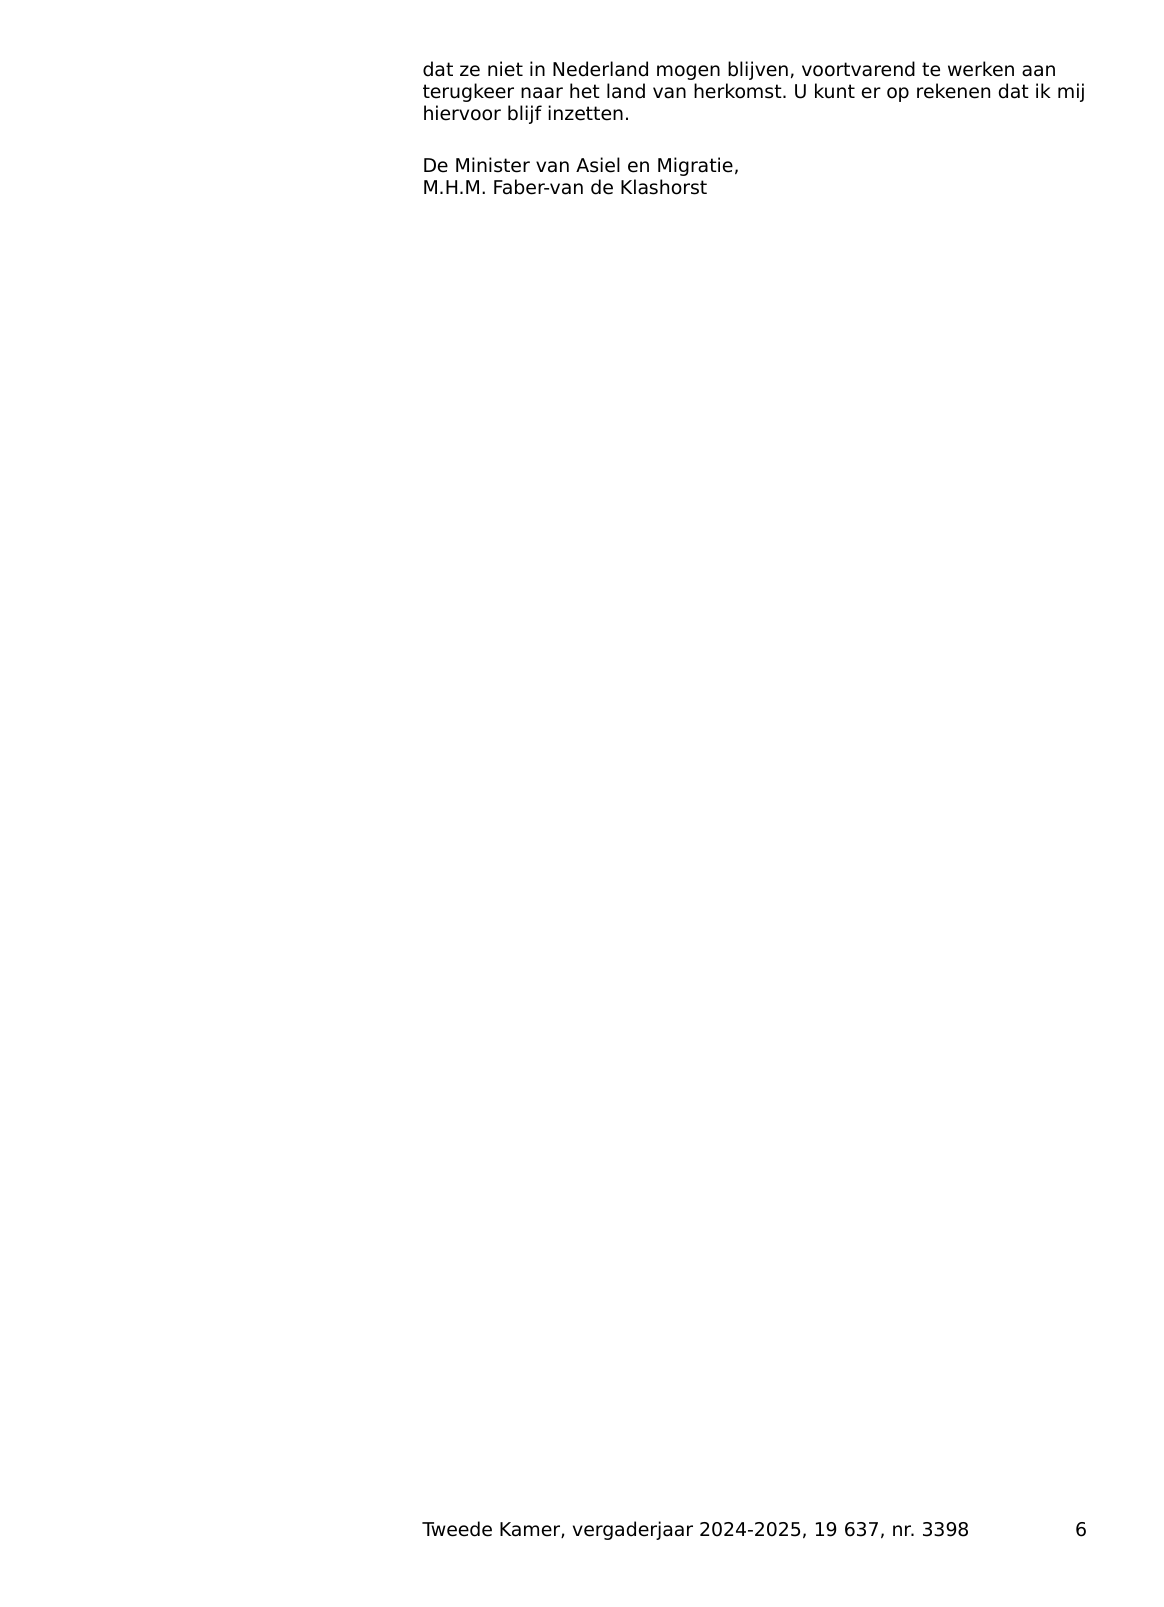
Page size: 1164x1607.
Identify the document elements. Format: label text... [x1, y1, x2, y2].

text De Minister van Asiel en Migratie, M.H.M. Faber-van de Klashorst [422, 155, 1087, 199]
text dat ze niet in Nederland mogen blijven, voortvarend te werken aan terugkeer naar het land van herkomst. U kunt er op rekenen dat ik mij hiervoor blijf inzetten. [422, 59, 1087, 125]
